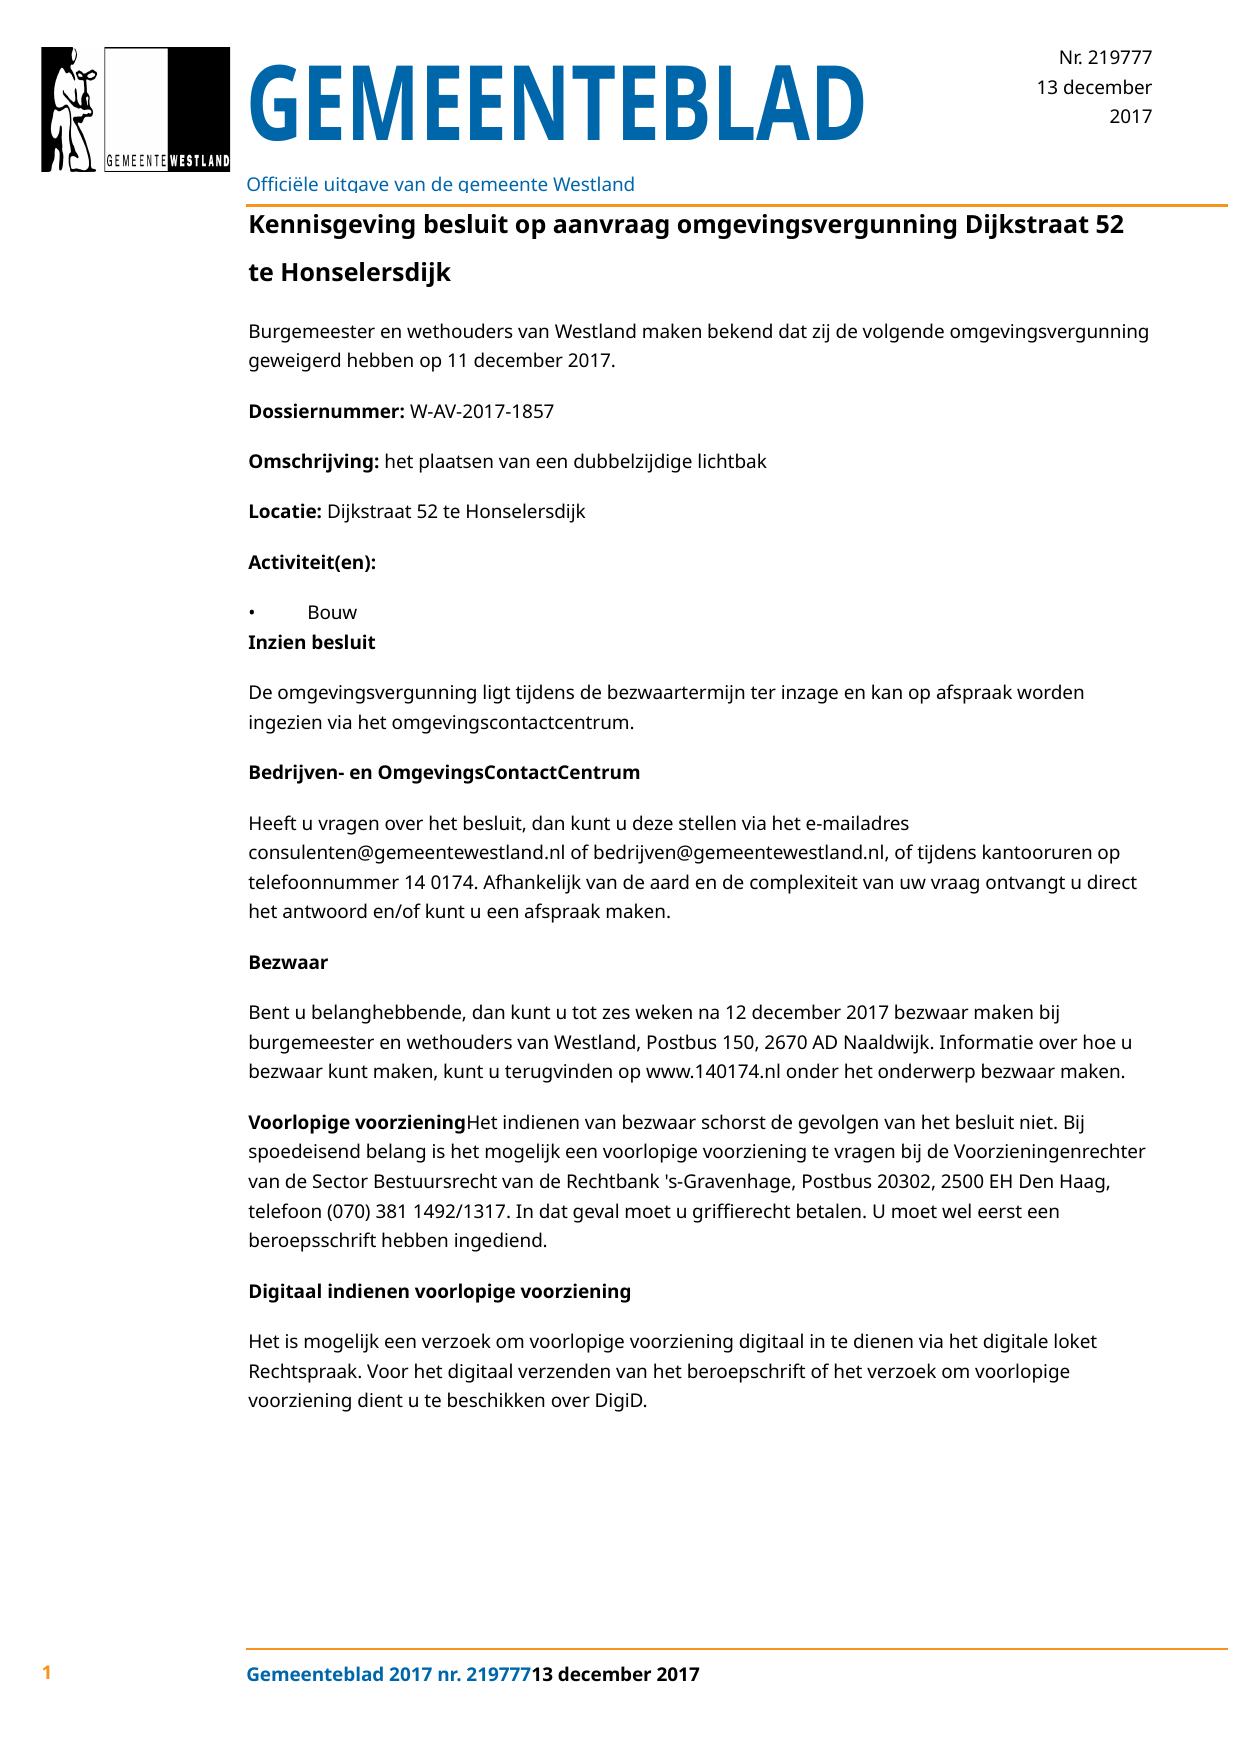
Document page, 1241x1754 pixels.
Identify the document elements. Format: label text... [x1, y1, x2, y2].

text Inzien besluit [248, 629, 1152, 655]
picture [41, 47, 231, 172]
text Voorlopige voorzieningHet indienen van bezwaar schorst de gevolgen van het besluit niet. Bij spoedeisend belang is het mogelijk een voorlopige voorziening te vragen bij de Voorzieningenrechter van de Sector Bestuursrecht van de Rechtbank 's-Gravenhage, Postbus 20302, 2500 EH Den Haag, telefoon (070) 381 1492/1317. In dat geval moet u griffierecht betalen. U moet wel eerst een beroepsschrift hebben ingediend. [248, 1109, 1152, 1253]
text Het is mogelijk een verzoek om voorlopige voorziening digitaal in te dienen via het digitale loket Rechtspraak. Voor het digitaal verzenden van het beroepschrift of het verzoek om voorlopige voorziening dient u te beschikken over DigiD. [248, 1328, 1152, 1413]
text Dossiernummer: W-AV-2017-1857 [248, 398, 1152, 424]
text Omschrijving: het plaatsen van een dubbelzijdige lichtbak [248, 448, 1152, 474]
text Activiteit(en): [248, 549, 1152, 575]
text Burgemeester en wethouders van Westland maken bekend dat zij de volgende omgevingsvergunning geweigerd hebben op 11 december 2017. [248, 318, 1152, 373]
text De omgevingsvergunning ligt tijdens de bezwaartermijn ter inzage en kan op afspraak worden ingezien via het omgevingscontactcentrum. [248, 679, 1152, 735]
text Heeft u vragen over het besluit, dan kunt u deze stellen via het e-mailadres consulenten@gemeentewestland.nl of bedrijven@gemeentewestland.nl, of tijdens kantooruren op telefoonnummer 14 0174. Afhankelijk van de aard en de complexiteit van uw vraag ontvangt u direct het antwoord en/of kunt u een afspraak maken. [248, 810, 1152, 924]
text Digitaal indienen voorlopige voorziening [248, 1278, 1152, 1304]
text Bezwaar [248, 949, 1152, 975]
list Bouw [248, 599, 1152, 625]
text Locatie: Dijkstraat 52 te Honselersdijk [248, 499, 1152, 524]
text Bent u belanghebbende, dan kunt u tot zes weken na 12 december 2017 bezwaar maken bij burgemeester en wethouders van Westland, Postbus 150, 2670 AD Naaldwijk. Informatie over hoe u bezwaar kunt maken, kunt u terugvinden op www.140174.nl onder het onderwerp bezwaar maken. [248, 999, 1152, 1084]
text Kennisgeving besluit op aanvraag omgevingsvergunning Dijkstraat 52 te Honselersdijk [248, 207, 1152, 288]
text Bedrijven- en OmgevingsContactCentrum [248, 759, 1152, 785]
